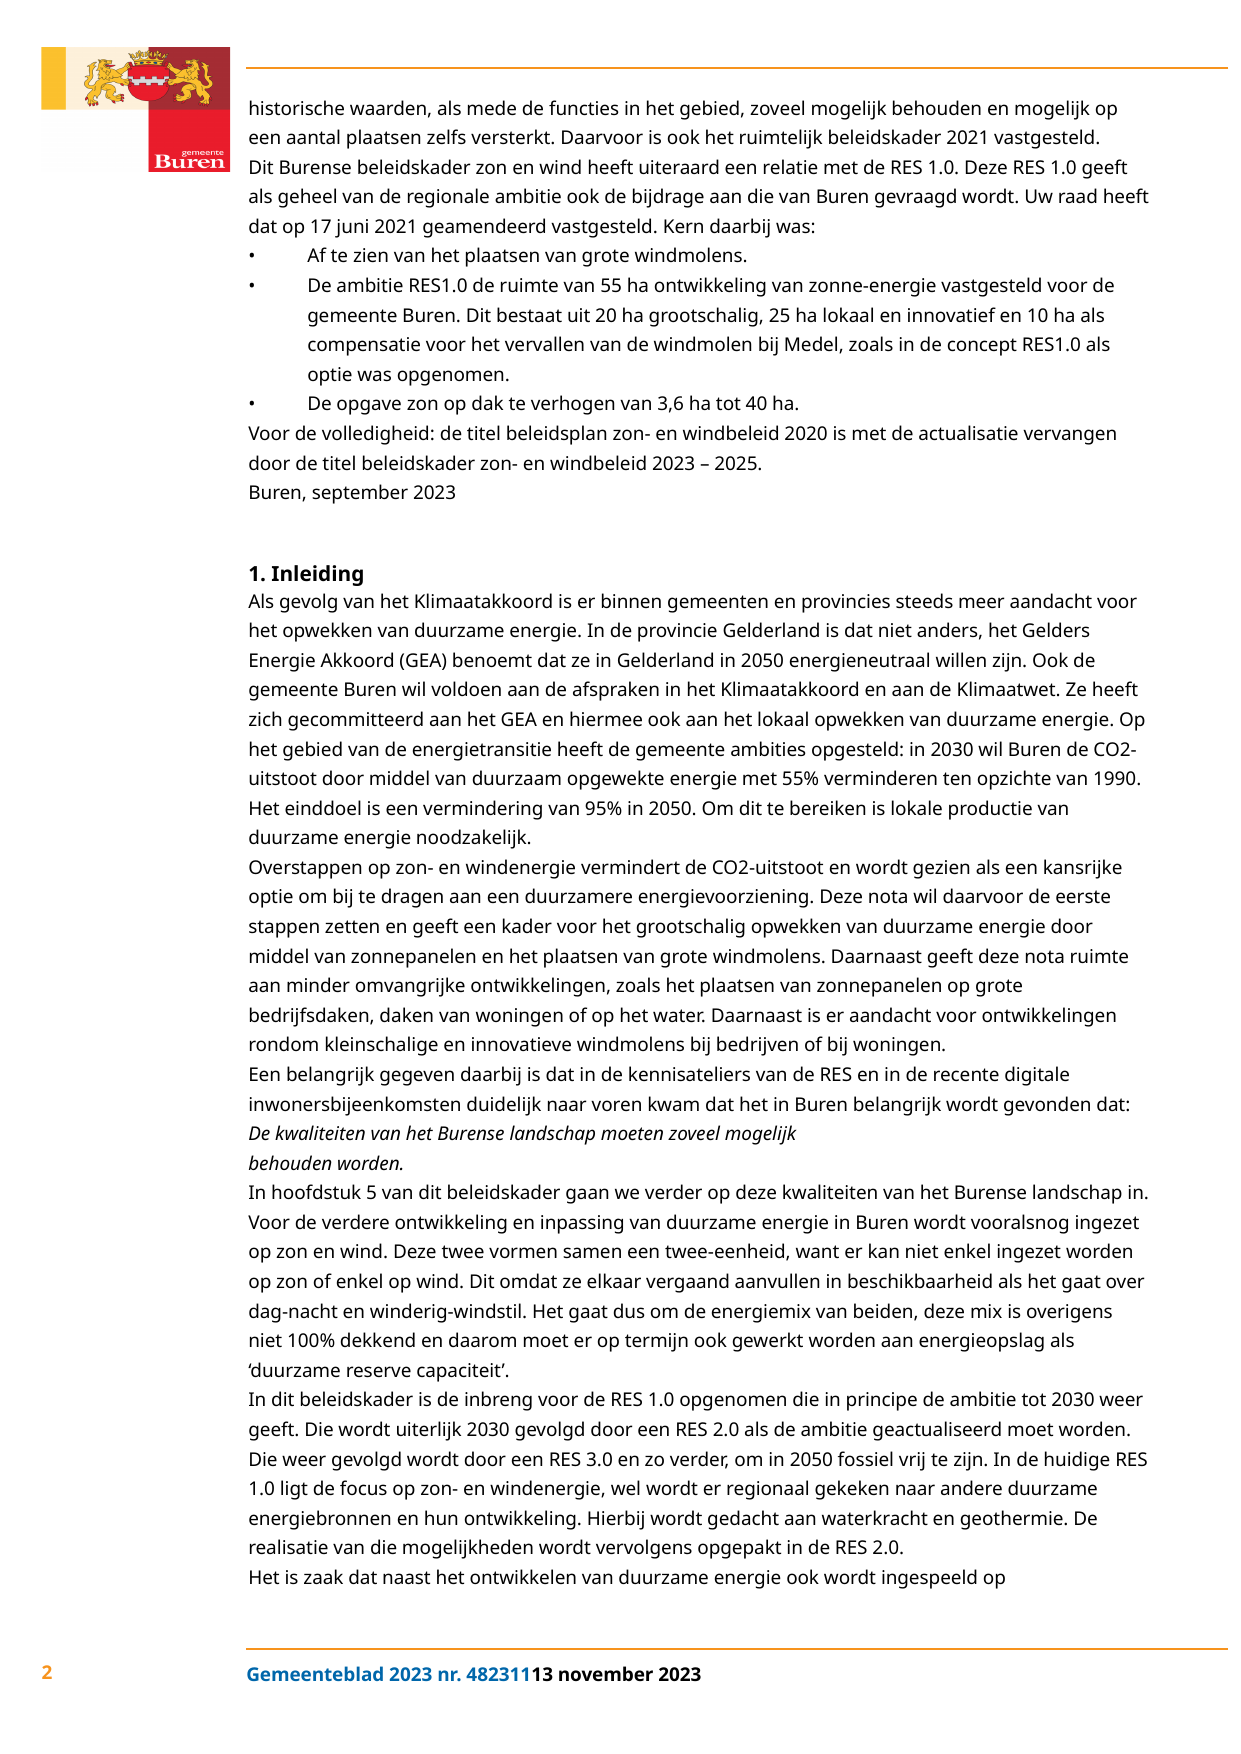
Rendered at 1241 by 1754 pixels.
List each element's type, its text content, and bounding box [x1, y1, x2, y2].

picture [41, 47, 231, 172]
text Overstappen op zon- en windenergie vermindert de CO2-uitstoot en wordt gezien als een kansrijke optie om bij te dragen aan een duurzamere energievoorziening. Deze nota wil daarvoor de eerste stappen zetten en geeft een kader voor het grootschalig opwekken van duurzame energie door middel van zonnepanelen en het plaatsen van grote windmolens. Daarnaast geeft deze nota ruimte aan minder omvangrijke ontwikkelingen, zoals het plaatsen van zonnepanelen op grote bedrijfsdaken, daken van woningen of op het water. Daarnaast is er aandacht voor ontwikkelingen rondom kleinschalige en innovatieve windmolens bij bedrijven of bij woningen. [248, 854, 1152, 1057]
text historische waarden, als mede de functies in het gebied, zoveel mogelijk behouden en mogelijk op een aantal plaatsen zelfs versterkt. Daarvoor is ook het ruimtelijk beleidskader 2021 vastgesteld. [248, 95, 1152, 150]
text 1. Inleiding [248, 559, 1152, 588]
text De kwaliteiten van het Burense landschap moeten zoveel mogelijk [248, 1120, 1152, 1146]
text In dit beleidskader is de inbreng voor de RES 1.0 opgenomen die in principe de ambitie tot 2030 weer geeft. Die wordt uiterlijk 2030 gevolgd door een RES 2.0 als de ambitie geactualiseerd moet worden. Die weer gevolgd wordt door een RES 3.0 en zo verder, om in 2050 fossiel vrij te zijn. In de huidige RES 1.0 ligt de focus op zon- en windenergie, wel wordt er regionaal gekeken naar andere duurzame energiebronnen en hun ontwikkeling. Hierbij wordt gedacht aan waterkracht en geothermie. De realisatie van die mogelijkheden wordt vervolgens opgepakt in de RES 2.0. [248, 1387, 1152, 1560]
text Een belangrijk gegeven daarbij is dat in de kennisateliers van de RES en in de recente digitale inwonersbijeenkomsten duidelijk naar voren kwam dat het in Buren belangrijk wordt gevonden dat: [248, 1061, 1152, 1116]
text In hoofdstuk 5 van dit beleidskader gaan we verder op deze kwaliteiten van het Burense landschap in. [248, 1179, 1152, 1205]
list De ambitie RES1.0 de ruimte van 55 ha ontwikkeling van zonne-energie vastgesteld voor de gemeente Buren. Dit bestaat uit 20 ha grootschalig, 25 ha lokaal en innovatief en 10 ha als compensatie voor het vervallen van de windmolen bij Medel, zoals in de concept RES1.0 als optie was opgenomen. [248, 272, 1152, 387]
text Dit Burense beleidskader zon en wind heeft uiteraard een relatie met de RES 1.0. Deze RES 1.0 geeft als geheel van de regionale ambitie ook de bijdrage aan die van Buren gevraagd wordt. Uw raad heeft dat op 17 juni 2021 geamendeerd vastgesteld. Kern daarbij was: [248, 154, 1152, 239]
list Af te zien van het plaatsen van grote windmolens. [248, 243, 1152, 268]
text Buren, september 2023 [248, 479, 1152, 505]
text Het is zaak dat naast het ontwikkelen van duurzame energie ook wordt ingespeeld op [248, 1564, 1152, 1590]
list De opgave zon op dak te verhogen van 3,6 ha tot 40 ha. [248, 391, 1152, 416]
text Voor de volledigheid: de titel beleidsplan zon- en windbeleid 2020 is met de actualisatie vervangen door de titel beleidskader zon- en windbeleid 2023 – 2025. [248, 420, 1152, 476]
text Als gevolg van het Klimaatakkoord is er binnen gemeenten en provincies steeds meer aandacht voor het opwekken van duurzame energie. In de provincie Gelderland is dat niet anders, het Gelders Energie Akkoord (GEA) benoemt dat ze in Gelderland in 2050 energieneutraal willen zijn. Ook de gemeente Buren wil voldoen aan de afspraken in het Klimaatakkoord en aan de Klimaatwet. Ze heeft zich gecommitteerd aan het GEA en hiermee ook aan het lokaal opwekken van duurzame energie. Op het gebied van de energietransitie heeft de gemeente ambities opgesteld: in 2030 wil Buren de CO2-uitstoot door middel van duurzaam opgewekte energie met 55% verminderen ten opzichte van 1990. Het einddoel is een vermindering van 95% in 2050. Om dit te bereiken is lokale productie van duurzame energie noodzakelijk. [248, 588, 1152, 850]
text Voor de verdere ontwikkeling en inpassing van duurzame energie in Buren wordt vooralsnog ingezet op zon en wind. Deze twee vormen samen een twee-eenheid, want er kan niet enkel ingezet worden op zon of enkel op wind. Dit omdat ze elkaar vergaand aanvullen in beschikbaarheid als het gaat over dag-nacht en winderig-windstil. Het gaat dus om de energiemix van beiden, deze mix is overigens niet 100% dekkend en daarom moet er op termijn ook gewerkt worden aan energieopslag als ‘duurzame reserve capaciteit’. [248, 1209, 1152, 1383]
text behouden worden. [248, 1150, 1152, 1176]
